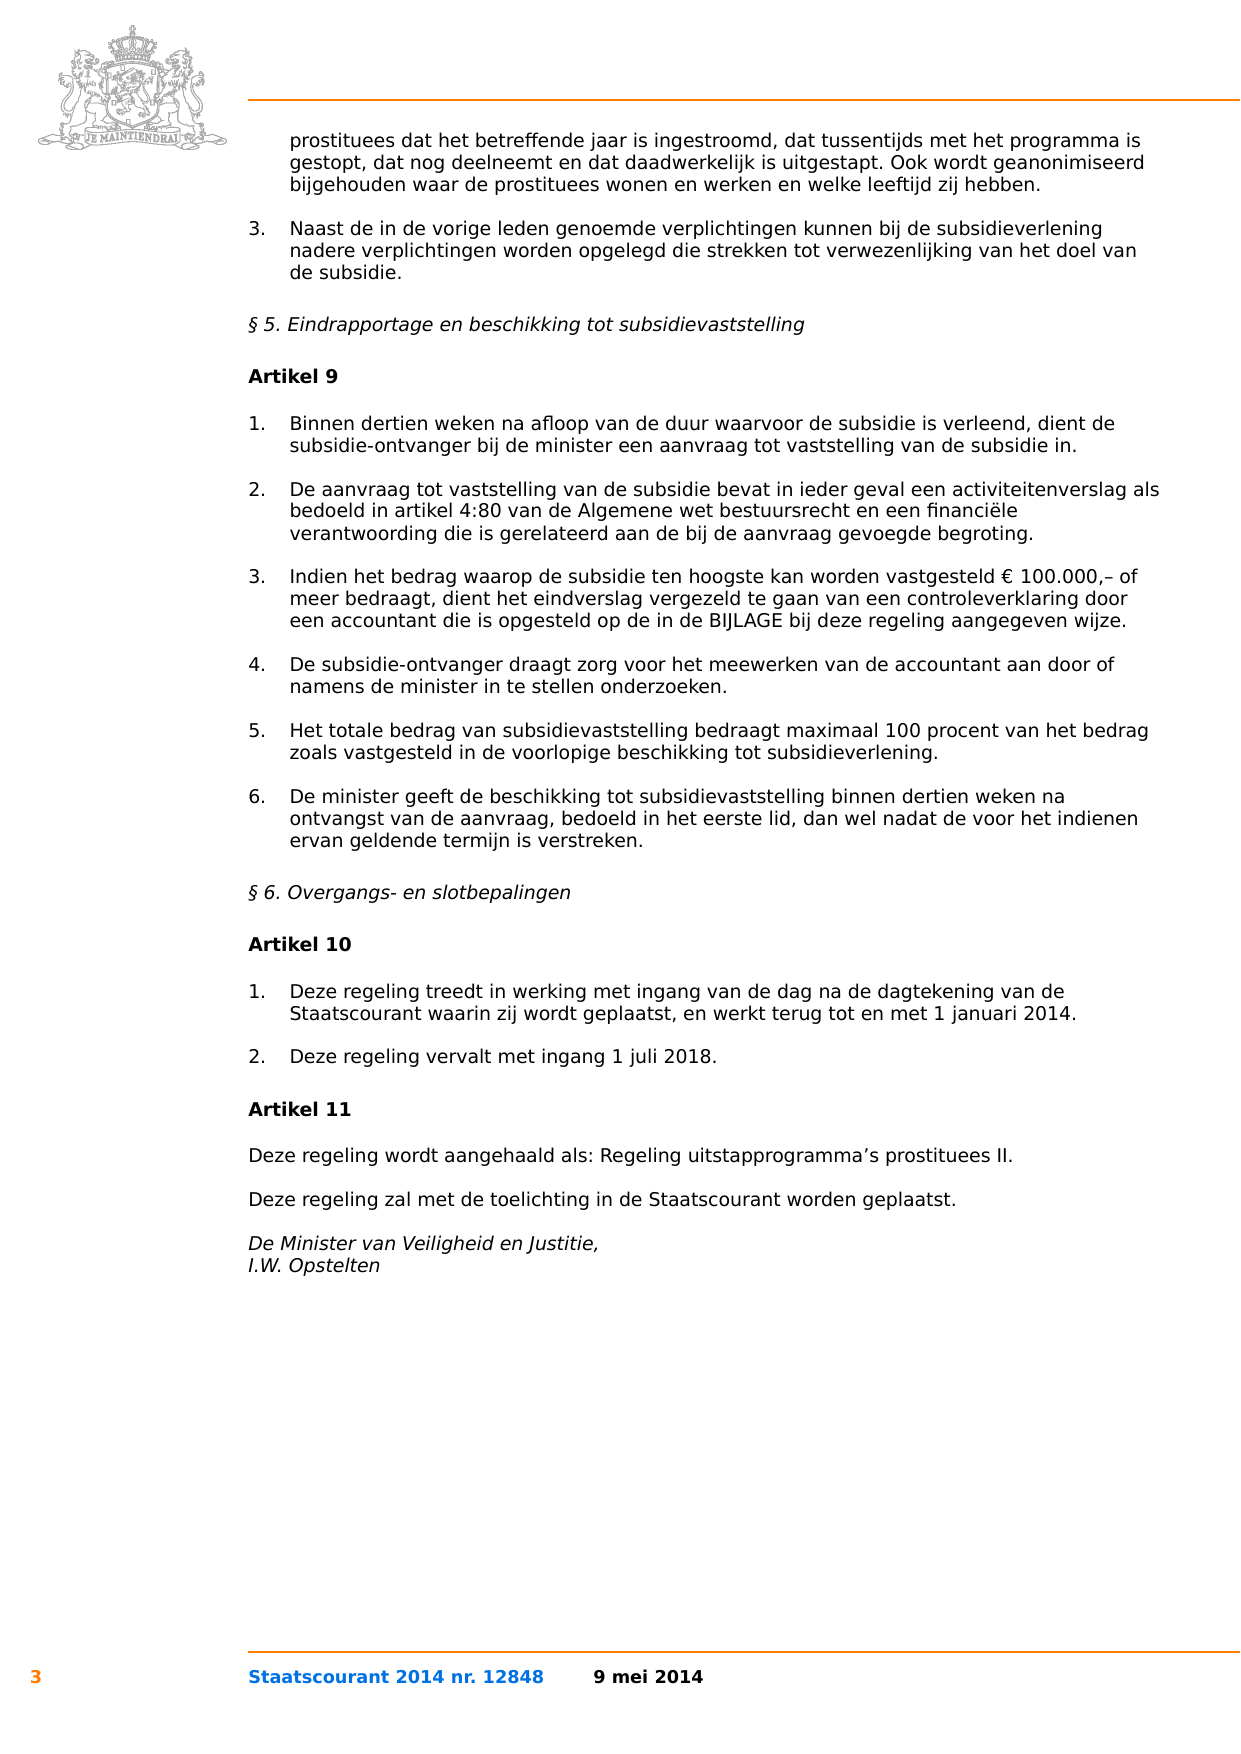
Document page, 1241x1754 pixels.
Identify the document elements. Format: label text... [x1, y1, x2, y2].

subtitle Artikel 9 [248, 366, 1163, 388]
text 1. Binnen dertien weken na afloop van de duur waarvoor de subsidie is verleend, dient de subsidie-ontvanger bij de minister een aanvraag tot vaststelling van de subsidie in. [248, 413, 1163, 457]
text 4. De subsidie-ontvanger draagt zorg voor het meewerken van de accountant aan door of namens de minister in te stellen onderzoeken. [248, 654, 1163, 698]
text 3. Indien het bedrag waarop de subsidie ten hoogste kan worden vastgesteld € 100.000,– of meer bedraagt, dient het eindverslag vergezeld te gaan van een controleverklaring door een accountant die is opgesteld op de in de BIJLAGE bij deze regeling aangegeven wijze. [248, 566, 1163, 632]
subtitle § 6. Overgangs- en slotbepalingen [248, 882, 1163, 904]
text 2. De aanvraag tot vaststelling van de subsidie bevat in ieder geval een activiteitenverslag als bedoeld in artikel 4:80 van de Algemene wet bestuursrecht en een financiële verantwoording die is gerelateerd aan de bij de aanvraag gevoegde begroting. [248, 478, 1163, 544]
text De Minister van Veiligheid en Justitie, I.W. Opstelten [248, 1233, 1163, 1277]
text 3. Naast de in de vorige leden genoemde verplichtingen kunnen bij de subsidieverlening nadere verplichtingen worden opgelegd die strekken tot verwezenlijking van het doel van de subsidie. [248, 218, 1163, 284]
text prostituees dat het betreffende jaar is ingestroomd, dat tussentijds met het programma is gestopt, dat nog deelneemt en dat daadwerkelijk is uitgestapt. Ook wordt geanonimiseerd bijgehouden waar de prostituees wonen en werken en welke leeftijd zij hebben. [248, 130, 1163, 196]
subtitle § 5. Eindrapportage en beschikking tot subsidievaststelling [248, 314, 1163, 336]
subtitle Artikel 10 [248, 934, 1163, 956]
text 5. Het totale bedrag van subsidievaststelling bedraagt maximaal 100 procent van het bedrag zoals vastgesteld in de voorlopige beschikking tot subsidieverlening. [248, 720, 1163, 764]
subtitle Artikel 11 [248, 1098, 1163, 1120]
text Deze regeling wordt aangehaald als: Regeling uitstapprogramma’s prostituees II. [248, 1145, 1163, 1167]
text Deze regeling zal met de toelichting in de Staatscourant worden geplaatst. [248, 1189, 1163, 1211]
text 2. Deze regeling vervalt met ingang 1 juli 2018. [248, 1046, 1163, 1068]
text 6. De minister geeft de beschikking tot subsidievaststelling binnen dertien weken na ontvangst van de aanvraag, bedoeld in het eerste lid, dan wel nadat de voor het indienen ervan geldende termijn is verstreken. [248, 786, 1163, 852]
text 1. Deze regeling treedt in werking met ingang van de dag na de dagtekening van de Staatscourant waarin zij wordt geplaatst, en werkt terug tot en met 1 januari 2014. [248, 981, 1163, 1024]
picture [38, 25, 227, 150]
